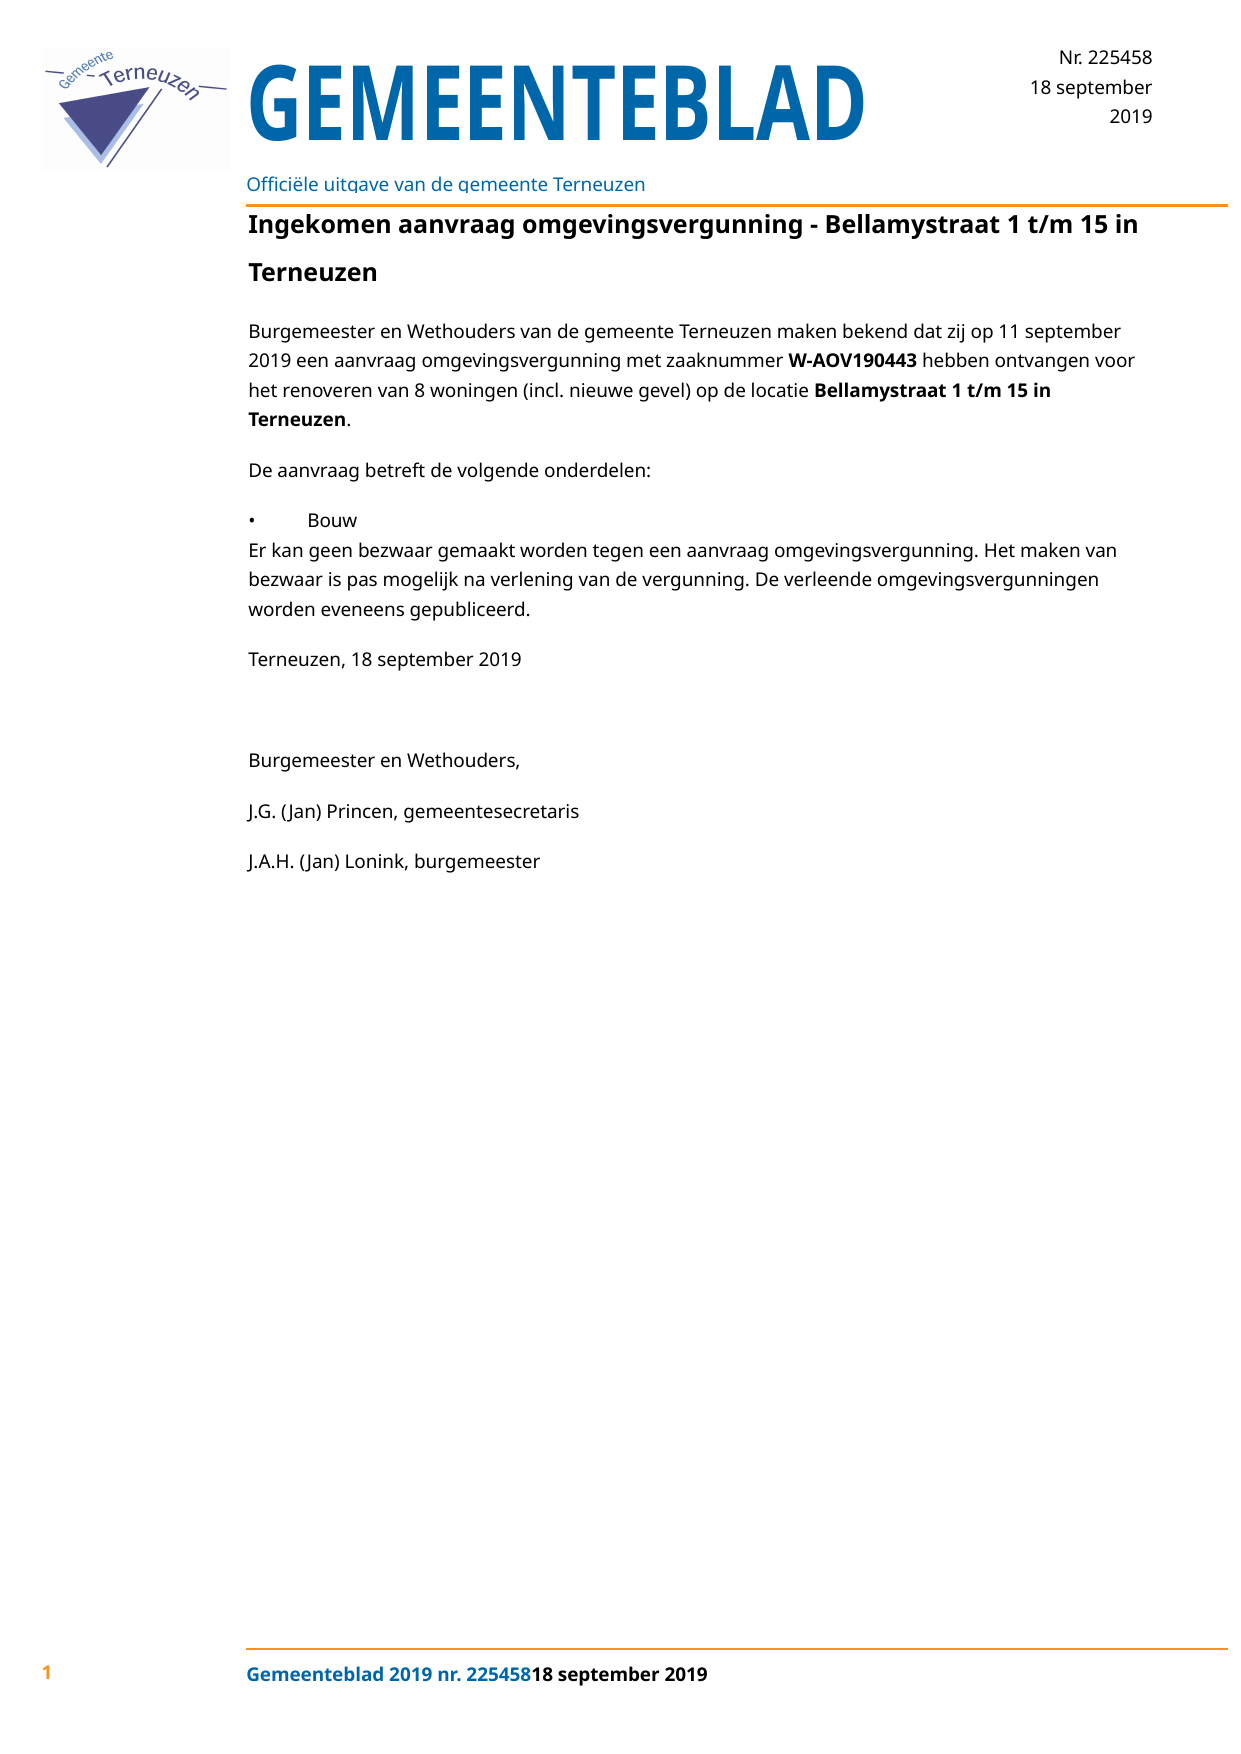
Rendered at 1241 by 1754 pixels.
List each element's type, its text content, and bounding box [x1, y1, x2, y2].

text De aanvraag betreft de volgende onderdelen: [248, 457, 1152, 483]
text Ingekomen aanvraag omgevingsvergunning - Bellamystraat 1 t/m 15 in Terneuzen [248, 207, 1152, 288]
text Burgemeester en Wethouders van de gemeente Terneuzen maken bekend dat zij op 11 september 2019 een aanvraag omgevingsvergunning met zaaknummer W-AOV190443 hebben ontvangen voor het renoveren van 8 woningen (incl. nieuwe gevel) op de locatie Bellamystraat 1 t/m 15 in Terneuzen. [248, 318, 1152, 432]
picture [41, 47, 231, 172]
text Terneuzen, 18 september 2019 [248, 647, 1152, 672]
text Burgemeester en Wethouders, [248, 747, 1152, 773]
text J.G. (Jan) Princen, gemeentesecretaris [248, 798, 1152, 824]
text J.A.H. (Jan) Lonink, burgemeester [248, 848, 1152, 874]
list Bouw [248, 507, 1152, 533]
text Er kan geen bezwaar gemaakt worden tegen een aanvraag omgevingsvergunning. Het maken van bezwaar is pas mogelijk na verlening van de vergunning. De verleende omgevingsvergunningen worden eveneens gepubliceerd. [248, 537, 1152, 622]
